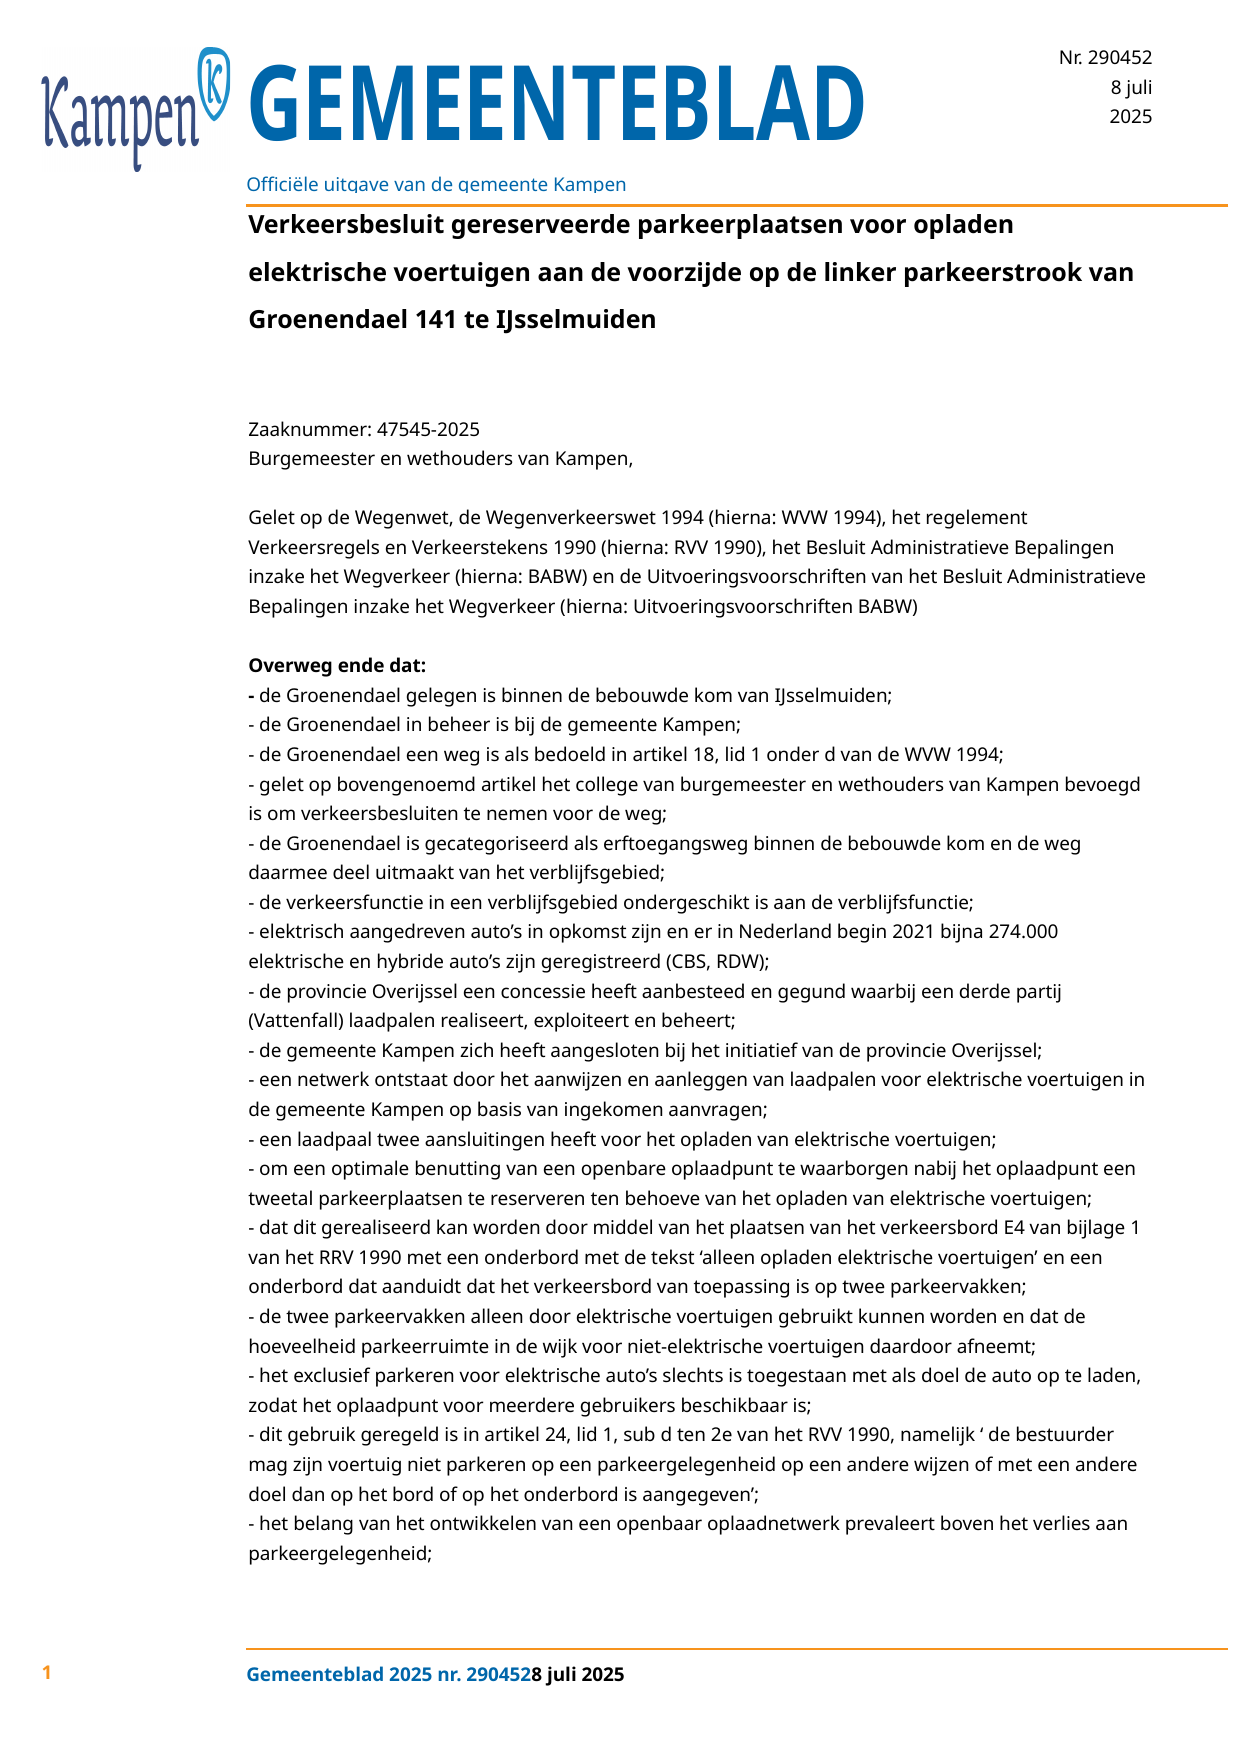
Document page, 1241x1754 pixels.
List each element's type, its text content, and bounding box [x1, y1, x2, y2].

text - elektrisch aangedreven auto’s in opkomst zijn en er in Nederland begin 2021 bijna 274.000 elektrische en hybride auto’s zijn geregistreerd (CBS, RDW); [248, 919, 1152, 974]
text - dat dit gerealiseerd kan worden door middel van het plaatsen van het verkeersbord E4 van bijlage 1 van het RRV 1990 met een onderbord met de tekst ‘alleen opladen elektrische voertuigen’ en een onderbord dat aanduidt dat het verkeersbord van toepassing is op twee parkeervakken; [248, 1214, 1152, 1299]
text - een laadpaal twee aansluitingen heeft voor het opladen van elektrische voertuigen; [248, 1126, 1152, 1152]
text - om een optimale benutting van een openbare oplaadpunt te waarborgen nabij het oplaadpunt een tweetal parkeerplaatsen te reserveren ten behoeve van het opladen van elektrische voertuigen; [248, 1155, 1152, 1211]
text - de gemeente Kampen zich heeft aangesloten bij het initiatief van de provincie Overijssel; [248, 1037, 1152, 1063]
text - gelet op bovengenoemd artikel het college van burgemeester en wethouders van Kampen bevoegd is om verkeersbesluiten te nemen voor de weg; [248, 771, 1152, 826]
text - de provincie Overijssel een concessie heeft aanbesteed en gegund waarbij een derde partij (Vattenfall) laadpalen realiseert, exploiteert en beheert; [248, 978, 1152, 1033]
text - de Groenendael in beheer is bij de gemeente Kampen; [248, 712, 1152, 737]
text - het exclusief parkeren voor elektrische auto’s slechts is toegestaan met als doel de auto op te laden, zodat het oplaadpunt voor meerdere gebruikers beschikbaar is; [248, 1362, 1152, 1418]
text - de Groenendael een weg is als bedoeld in artikel 18, lid 1 onder d van de WVW 1994; [248, 741, 1152, 767]
text - het belang van het ontwikkelen van een openbaar oplaadnetwerk prevaleert boven het verlies aan parkeergelegenheid; [248, 1510, 1152, 1566]
text Zaaknummer: 47545-2025 [248, 416, 1152, 442]
picture [41, 47, 231, 172]
text Burgemeester en wethouders van Kampen, [248, 445, 1152, 471]
text - dit gebruik geregeld is in artikel 24, lid 1, sub d ten 2e van het RVV 1990, namelijk ‘ de bestuurder mag zijn voertuig niet parkeren op een parkeergelegenheid op een andere wijzen of met een andere doel dan op het bord of op het onderbord is aangegeven’; [248, 1422, 1152, 1507]
text - de Groenendael gelegen is binnen de bebouwde kom van IJsselmuiden; [248, 682, 1152, 708]
text - een netwerk ontstaat door het aanwijzen en aanleggen van laadpalen voor elektrische voertuigen in de gemeente Kampen op basis van ingekomen aanvragen; [248, 1067, 1152, 1122]
text - de twee parkeervakken alleen door elektrische voertuigen gebruikt kunnen worden en dat de hoeveelheid parkeerruimte in de wijk voor niet-elektrische voertuigen daardoor afneemt; [248, 1303, 1152, 1359]
text Overweg ende dat: [248, 652, 1152, 678]
text - de Groenendael is gecategoriseerd als erftoegangsweg binnen de bebouwde kom en de weg daarmee deel uitmaakt van het verblijfsgebied; [248, 830, 1152, 885]
text Gelet op de Wegenwet, de Wegenverkeerswet 1994 (hierna: WVW 1994), het regelement Verkeersregels en Verkeerstekens 1990 (hierna: RVV 1990), het Besluit Administratieve Bepalingen inzake het Wegverkeer (hierna: BABW) en de Uitvoeringsvoorschriften van het Besluit Administratieve Bepalingen inzake het Wegverkeer (hierna: Uitvoeringsvoorschriften BABW) [248, 504, 1152, 619]
text - de verkeersfunctie in een verblijfsgebied ondergeschikt is aan de verblijfsfunctie; [248, 889, 1152, 915]
text Verkeersbesluit gereserveerde parkeerplaatsen voor opladen elektrische voertuigen aan de voorzijde op de linker parkeerstrook van Groenendael 141 te IJsselmuiden [248, 207, 1152, 336]
